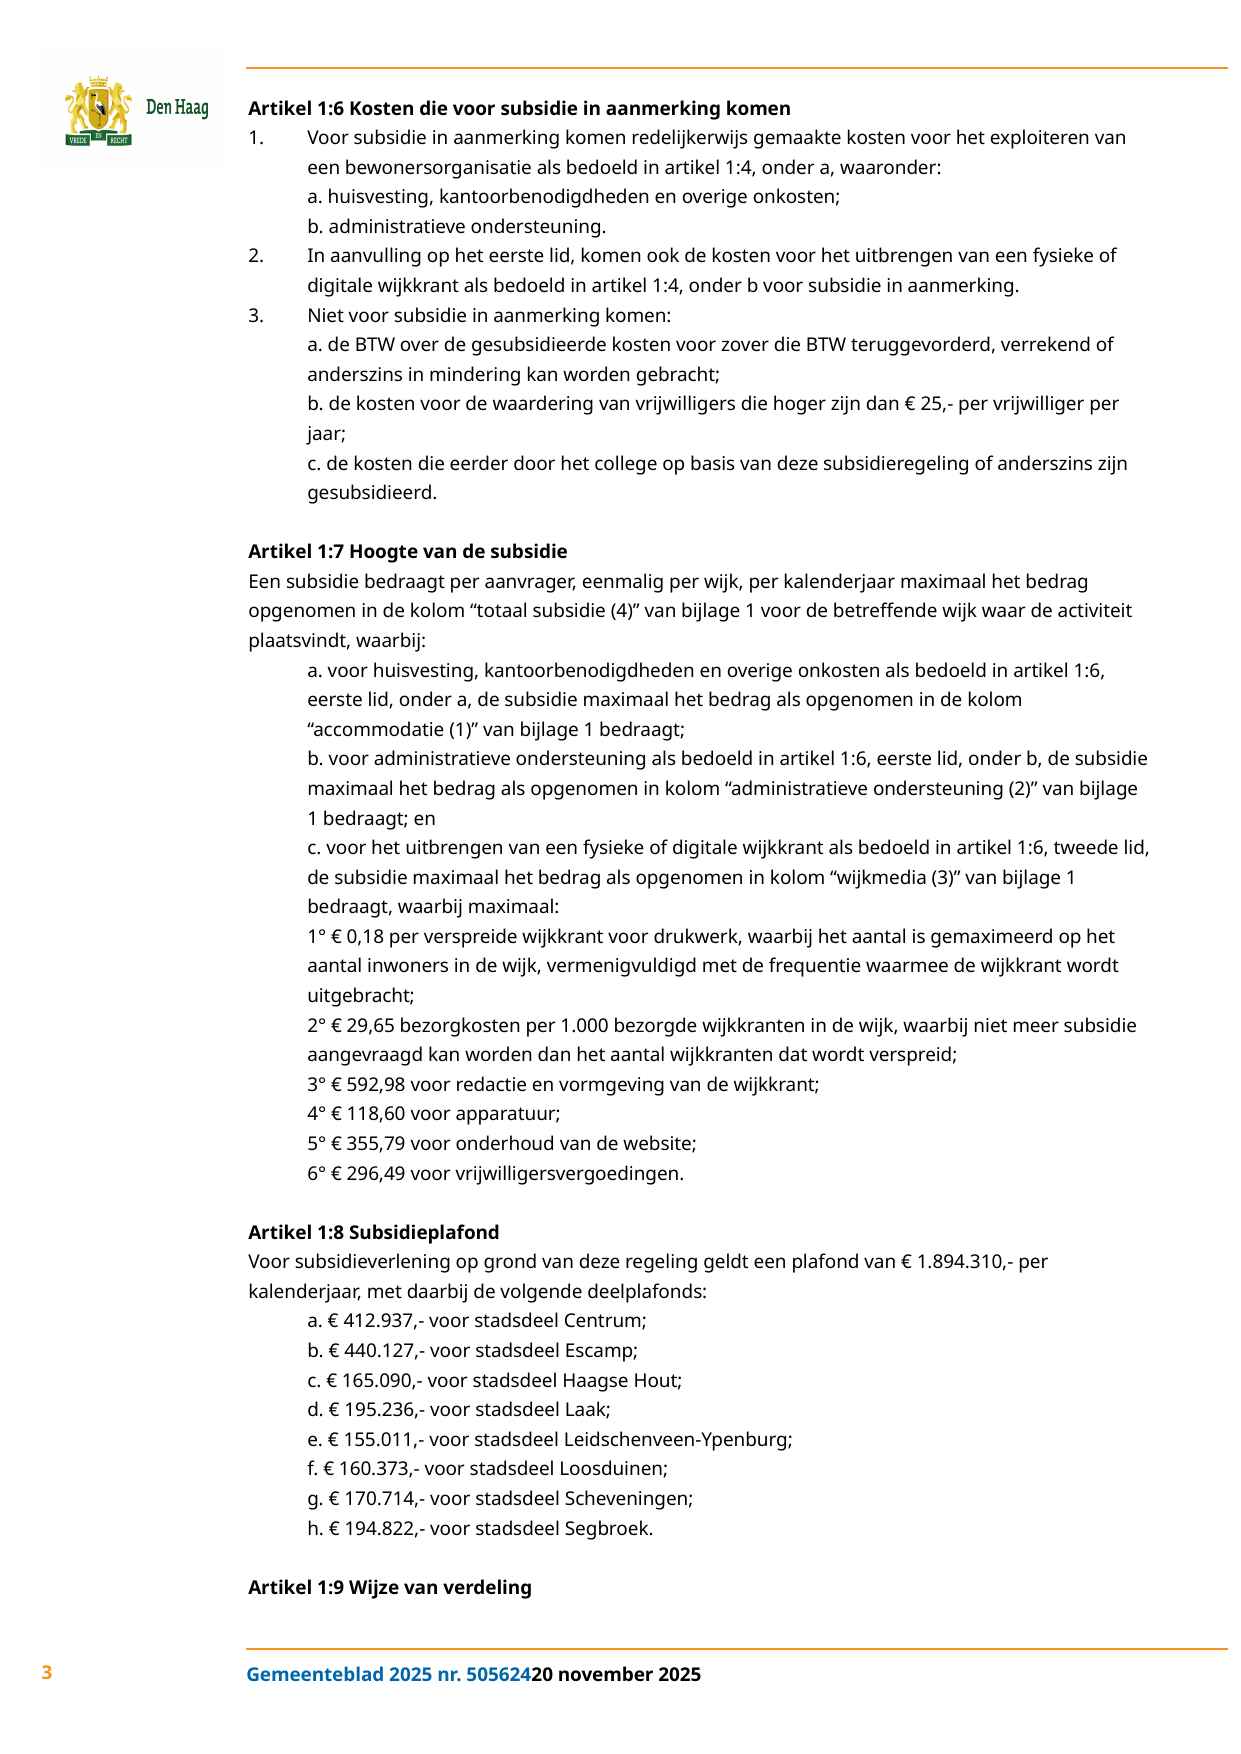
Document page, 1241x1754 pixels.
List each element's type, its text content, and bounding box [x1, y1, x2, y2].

list h. € 194.822,- voor stadsdeel Segbroek. [248, 1515, 1152, 1541]
picture [41, 47, 231, 172]
list b. de kosten voor de waardering van vrijwilligers die hoger zijn dan € 25,- per vrijwilliger per jaar; [248, 391, 1152, 446]
list 5° € 355,79 voor onderhoud van de website; [248, 1130, 1152, 1156]
text Artikel 1:9 Wijze van verdeling [248, 1574, 1152, 1600]
list 4° € 118,60 voor apparatuur; [248, 1101, 1152, 1126]
list b. voor administratieve ondersteuning als bedoeld in artikel 1:6, eerste lid, onder b, de subsidie maximaal het bedrag als opgenomen in kolom “administratieve ondersteuning (2)” van bijlage 1 bedraagt; en [248, 746, 1152, 831]
list 2° € 29,65 bezorgkosten per 1.000 bezorgde wijkkranten in de wijk, waarbij niet meer subsidie aangevraagd kan worden dan het aantal wijkkranten dat wordt verspreid; [248, 1012, 1152, 1067]
list a. de BTW over de gesubsidieerde kosten voor zover die BTW teruggevorderd, verrekend of anderszins in mindering kan worden gebracht; [248, 331, 1152, 387]
list g. € 170.714,- voor stadsdeel Scheveningen; [248, 1485, 1152, 1511]
list In aanvulling op het eerste lid, komen ook de kosten voor het uitbrengen van een fysieke of digitale wijkkrant als bedoeld in artikel 1:4, onder b voor subsidie in aanmerking. [248, 243, 1152, 298]
list Voor subsidie in aanmerking komen redelijkerwijs gemaakte kosten voor het exploiteren van een bewonersorganisatie als bedoeld in artikel 1:4, onder a, waaronder: [248, 124, 1152, 180]
list e. € 155.011,- voor stadsdeel Leidschenveen-Ypenburg; [248, 1426, 1152, 1452]
list a. € 412.937,- voor stadsdeel Centrum; [248, 1308, 1152, 1333]
list c. voor het uitbrengen van een fysieke of digitale wijkkrant als bedoeld in artikel 1:6, tweede lid, de subsidie maximaal het bedrag als opgenomen in kolom “wijkmedia (3)” van bijlage 1 bedraagt, waarbij maximaal: [248, 834, 1152, 919]
list 3° € 592,98 voor redactie en vormgeving van de wijkkrant; [248, 1071, 1152, 1097]
list d. € 195.236,- voor stadsdeel Laak; [248, 1396, 1152, 1422]
text Voor subsidieverlening op grond van deze regeling geldt een plafond van € 1.894.310,- per kalenderjaar, met daarbij de volgende deelplafonds: [248, 1248, 1152, 1304]
list a. huisvesting, kantoorbenodigdheden en overige onkosten; [248, 183, 1152, 209]
list b. € 440.127,- voor stadsdeel Escamp; [248, 1337, 1152, 1363]
list f. € 160.373,- voor stadsdeel Loosduinen; [248, 1456, 1152, 1481]
list 1° € 0,18 per verspreide wijkkrant voor drukwerk, waarbij het aantal is gemaximeerd op het aantal inwoners in de wijk, vermenigvuldigd met de frequentie waarmee de wijkkrant wordt uitgebracht; [248, 923, 1152, 1008]
text Artikel 1:6 Kosten die voor subsidie in aanmerking komen [248, 95, 1152, 121]
list c. € 165.090,- voor stadsdeel Haagse Hout; [248, 1367, 1152, 1393]
text Artikel 1:7 Hoogte van de subsidie [248, 538, 1152, 564]
list c. de kosten die eerder door het college op basis van deze subsidieregeling of anderszins zijn gesubsidieerd. [248, 450, 1152, 505]
list 6° € 296,49 voor vrijwilligersvergoedingen. [248, 1160, 1152, 1186]
list a. voor huisvesting, kantoorbenodigdheden en overige onkosten als bedoeld in artikel 1:6, eerste lid, onder a, de subsidie maximaal het bedrag als opgenomen in de kolom “accommodatie (1)” van bijlage 1 bedraagt; [248, 657, 1152, 742]
list Niet voor subsidie in aanmerking komen: [248, 302, 1152, 328]
text Artikel 1:8 Subsidieplafond [248, 1219, 1152, 1245]
text Een subsidie bedraagt per aanvrager, eenmalig per wijk, per kalenderjaar maximaal het bedrag opgenomen in de kolom “totaal subsidie (4)” van bijlage 1 voor de betreffende wijk waar de activiteit plaatsvindt, waarbij: [248, 568, 1152, 653]
list b. administratieve ondersteuning. [248, 213, 1152, 239]
